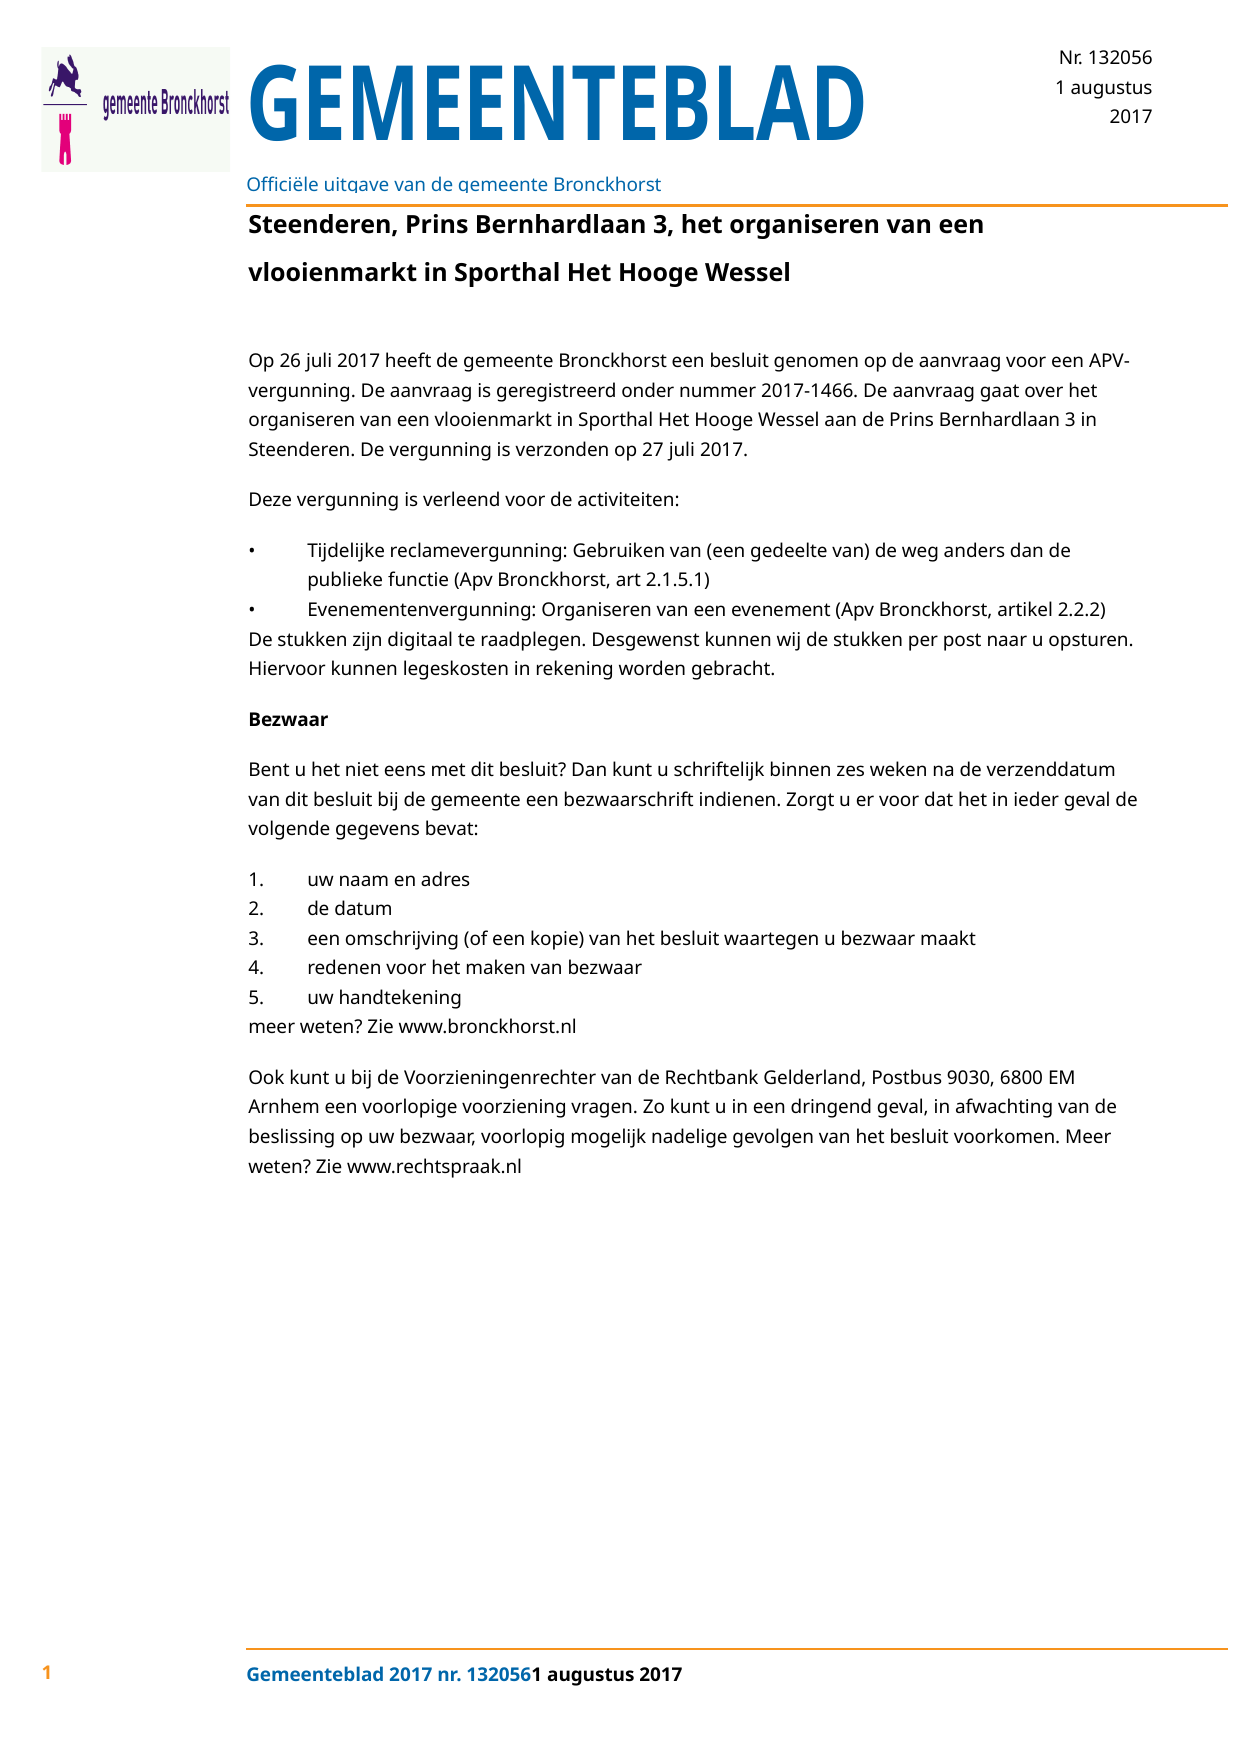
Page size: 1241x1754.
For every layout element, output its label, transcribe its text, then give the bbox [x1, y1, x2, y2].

text Deze vergunning is verleend voor de activiteiten: [248, 487, 1152, 512]
text Bent u het niet eens met dit besluit? Dan kunt u schriftelijk binnen zes weken na de verzenddatum van dit besluit bij de gemeente een bezwaarschrift indienen. Zorgt u er voor dat het in ieder geval de volgende gegevens bevat: [248, 756, 1152, 841]
list redenen voor het maken van bezwaar [248, 954, 1152, 980]
text Bezwaar [248, 706, 1152, 732]
list Evenementenvergunning: Organiseren van een evenement (Apv Bronckhorst, artikel 2.2.2) [248, 596, 1152, 622]
text meer weten? Zie www.bronckhorst.nl [248, 1014, 1152, 1039]
picture [41, 47, 231, 172]
text Steenderen, Prins Bernhardlaan 3, het organiseren van een vlooienmarkt in Sporthal Het Hooge Wessel [248, 207, 1152, 288]
list uw handtekening [248, 984, 1152, 1010]
list Tijdelijke reclamevergunning: Gebruiken van (een gedeelte van) de weg anders dan de publieke functie (Apv Bronckhorst, art 2.1.5.1) [248, 537, 1152, 592]
text Op 26 juli 2017 heeft de gemeente Bronckhorst een besluit genomen op de aanvraag voor een APV-vergunning. De aanvraag is geregistreerd onder nummer 2017-1466. De aanvraag gaat over het organiseren van een vlooienmarkt in Sporthal Het Hooge Wessel aan de Prins Bernhardlaan 3 in Steenderen. De vergunning is verzonden op 27 juli 2017. [248, 347, 1152, 462]
list uw naam en adres [248, 866, 1152, 892]
text Ook kunt u bij de Voorzieningenrechter van de Rechtbank Gelderland, Postbus 9030, 6800 EM Arnhem een voorlopige voorziening vragen. Zo kunt u in een dringend geval, in afwachting van de beslissing op uw bezwaar, voorlopig mogelijk nadelige gevolgen van het besluit voorkomen. Meer weten? Zie www.rechtspraak.nl [248, 1064, 1152, 1179]
text De stukken zijn digitaal te raadplegen. Desgewenst kunnen wij de stukken per post naar u opsturen. Hiervoor kunnen legeskosten in rekening worden gebracht. [248, 626, 1152, 681]
list een omschrijving (of een kopie) van het besluit waartegen u bezwaar maakt [248, 925, 1152, 951]
list de datum [248, 895, 1152, 921]
